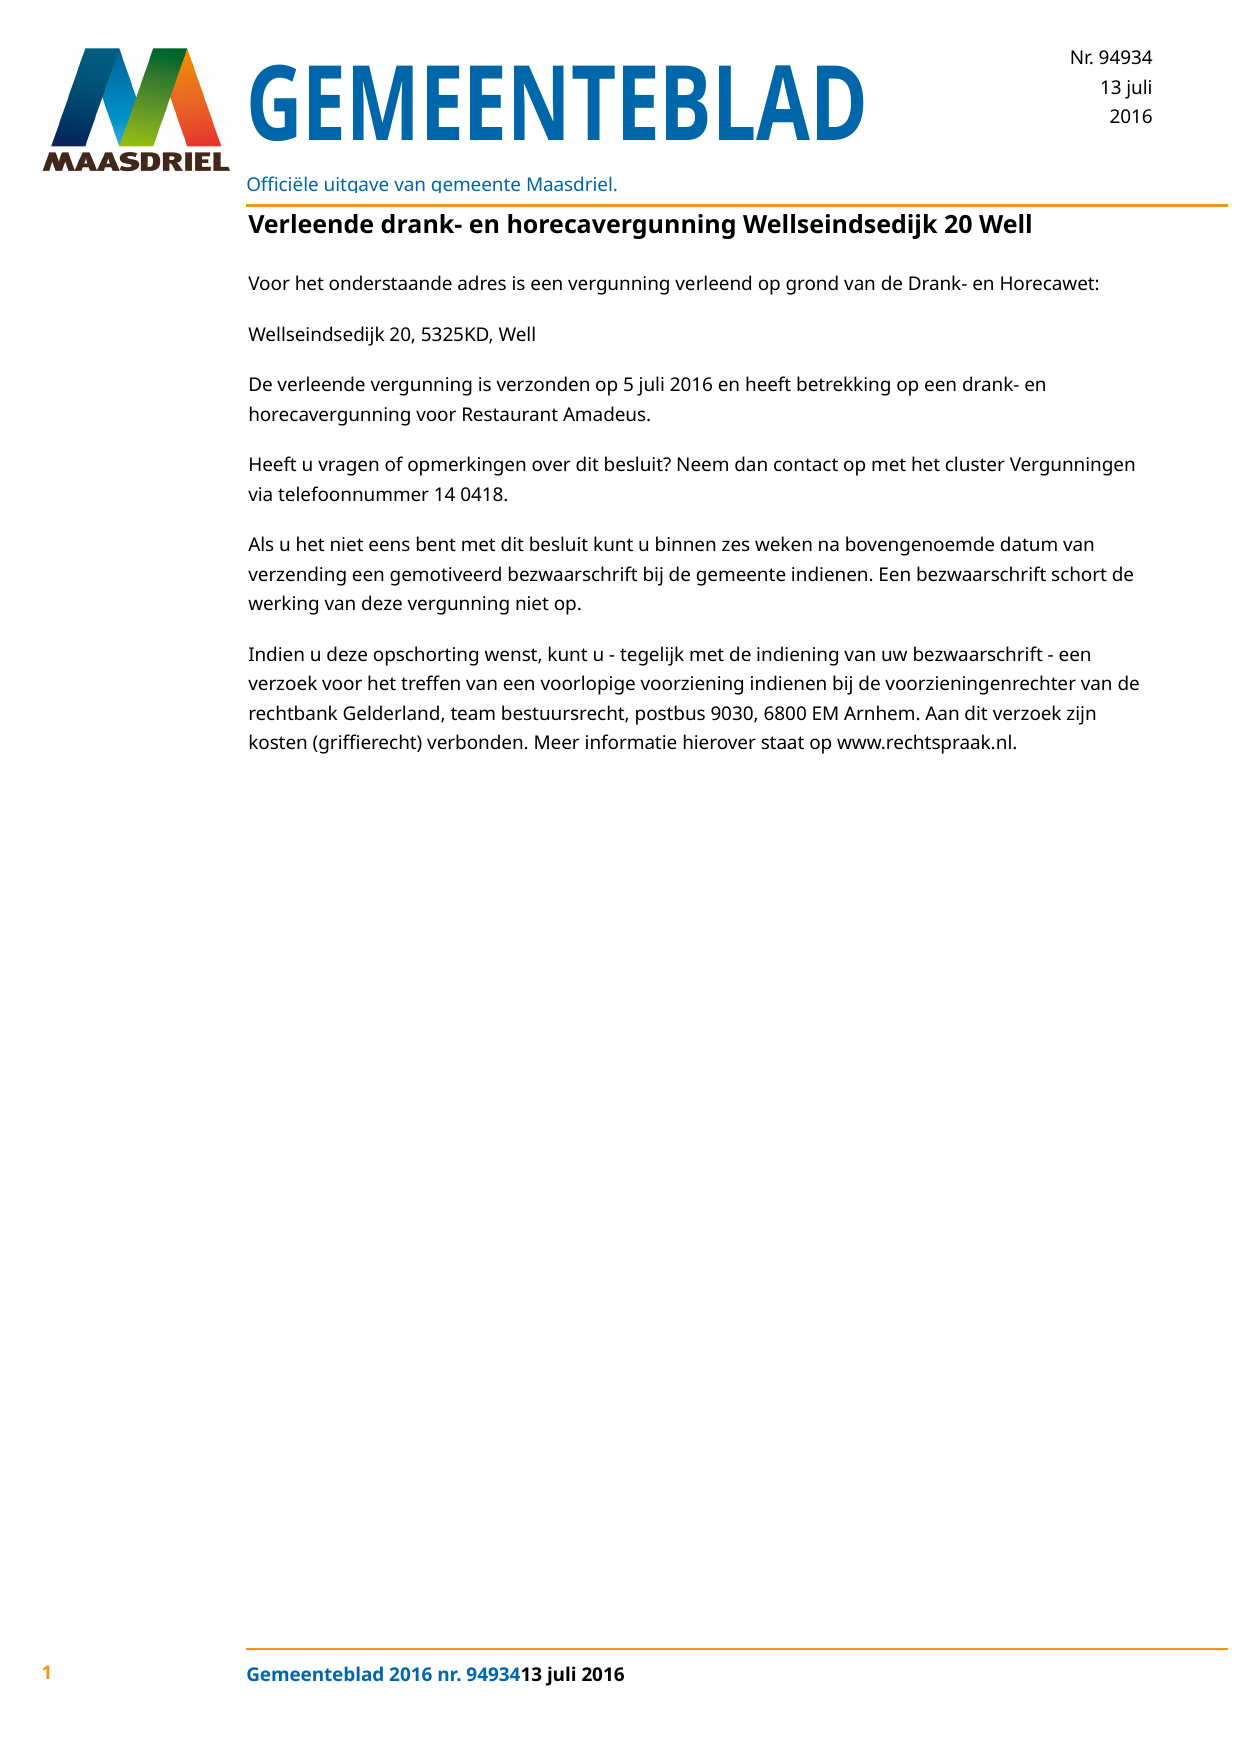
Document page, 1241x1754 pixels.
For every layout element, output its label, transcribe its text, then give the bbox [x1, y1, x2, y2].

text Voor het onderstaande adres is een vergunning verleend op grond van de Drank- en Horecawet: [248, 270, 1152, 296]
text Als u het niet eens bent met dit besluit kunt u binnen zes weken na bovengenoemde datum van verzending een gemotiveerd bezwaarschrift bij de gemeente indienen. Een bezwaarschrift schort de werking van deze vergunning niet op. [248, 531, 1152, 616]
text Heeft u vragen of opmerkingen over dit besluit? Neem dan contact op met het cluster Vergunningen via telefoonnummer 14 0418. [248, 451, 1152, 506]
text Wellseindsedijk 20, 5325KD, Well [248, 321, 1152, 346]
picture [41, 47, 231, 172]
text Indien u deze opschorting wenst, kunt u - tegelijk met de indiening van uw bezwaarschrift - een verzoek voor het treffen van een voorlopige voorziening indienen bij de voorzieningenrechter van de rechtbank Gelderland, team bestuursrecht, postbus 9030, 6800 EM Arnhem. Aan dit verzoek zijn kosten (griffierecht) verbonden. Meer informatie hierover staat op www.rechtspraak.nl. [248, 641, 1152, 755]
text De verleende vergunning is verzonden op 5 juli 2016 en heeft betrekking op een drank- en horecavergunning voor Restaurant Amadeus. [248, 371, 1152, 426]
text Verleende drank- en horecavergunning Wellseindsedijk 20 Well [248, 207, 1152, 241]
